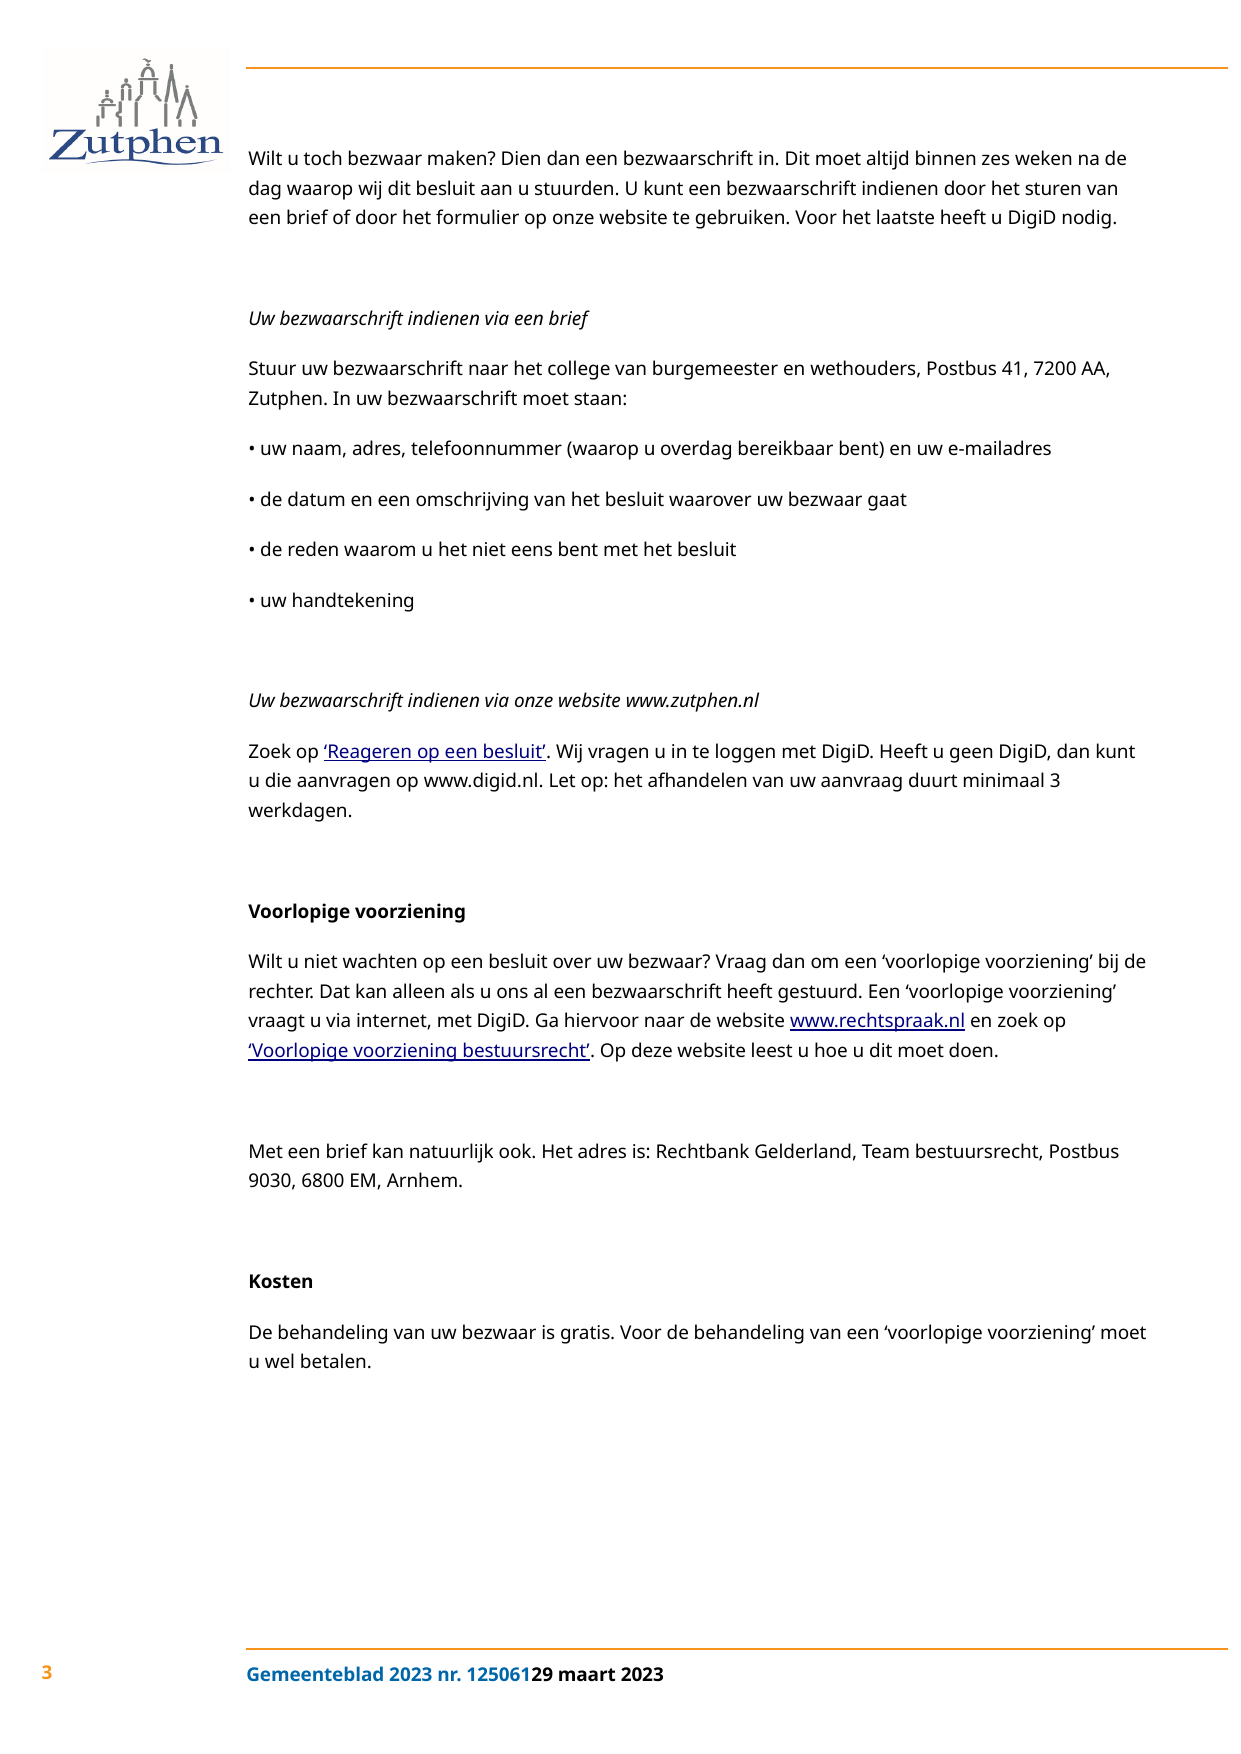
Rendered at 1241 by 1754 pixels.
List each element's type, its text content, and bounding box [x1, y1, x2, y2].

text Zoek op ‘Reageren op een besluit’. Wij vragen u in te loggen met DigiD. Heeft u geen DigiD, dan kunt u die aanvragen op www.digid.nl. Let op: het afhandelen van uw aanvraag duurt minimaal 3 werkdagen. [248, 738, 1152, 823]
text Wilt u toch bezwaar maken? Dien dan een bezwaarschrift in. Dit moet altijd binnen zes weken na de dag waarop wij dit besluit aan u stuurden. U kunt een bezwaarschrift indienen door het sturen van een brief of door het formulier op onze website te gebruiken. Voor het laatste heeft u DigiD nodig. [248, 145, 1152, 230]
text Kosten [248, 1268, 1152, 1294]
text • uw handtekening [248, 587, 1152, 613]
text • uw naam, adres, telefoonnummer (waarop u overdag bereikbaar bent) en uw e-mailadres [248, 436, 1152, 461]
text Uw bezwaarschrift indienen via een brief [248, 305, 1152, 331]
text Voorlopige voorziening [248, 898, 1152, 924]
text De behandeling van uw bezwaar is gratis. Voor de behandeling van een ‘voorlopige voorziening’ moet u wel betalen. [248, 1319, 1152, 1374]
text Met een brief kan natuurlijk ook. Het adres is: Rechtbank Gelderland, Team bestuursrecht, Postbus 9030, 6800 EM, Arnhem. [248, 1138, 1152, 1193]
text • de datum en een omschrijving van het besluit waarover uw bezwaar gaat [248, 486, 1152, 512]
text Wilt u niet wachten op een besluit over uw bezwaar? Vraag dan om een ‘voorlopige voorziening’ bij de rechter. Dat kan alleen als u ons al een bezwaarschrift heeft gestuurd. Een ‘voorlopige voorziening’ vraagt u via internet, met DigiD. Ga hiervoor naar de website www.rechtspraak.nl en zoek op ‘Voorlopige voorziening bestuursrecht’. Op deze website leest u hoe u dit moet doen. [248, 948, 1152, 1063]
text • de reden waarom u het niet eens bent met het besluit [248, 536, 1152, 562]
picture [41, 47, 231, 172]
text Uw bezwaarschrift indienen via onze website www.zutphen.nl [248, 688, 1152, 713]
text Stuur uw bezwaarschrift naar het college van burgemeester en wethouders, Postbus 41, 7200 AA, Zutphen. In uw bezwaarschrift moet staan: [248, 356, 1152, 411]
